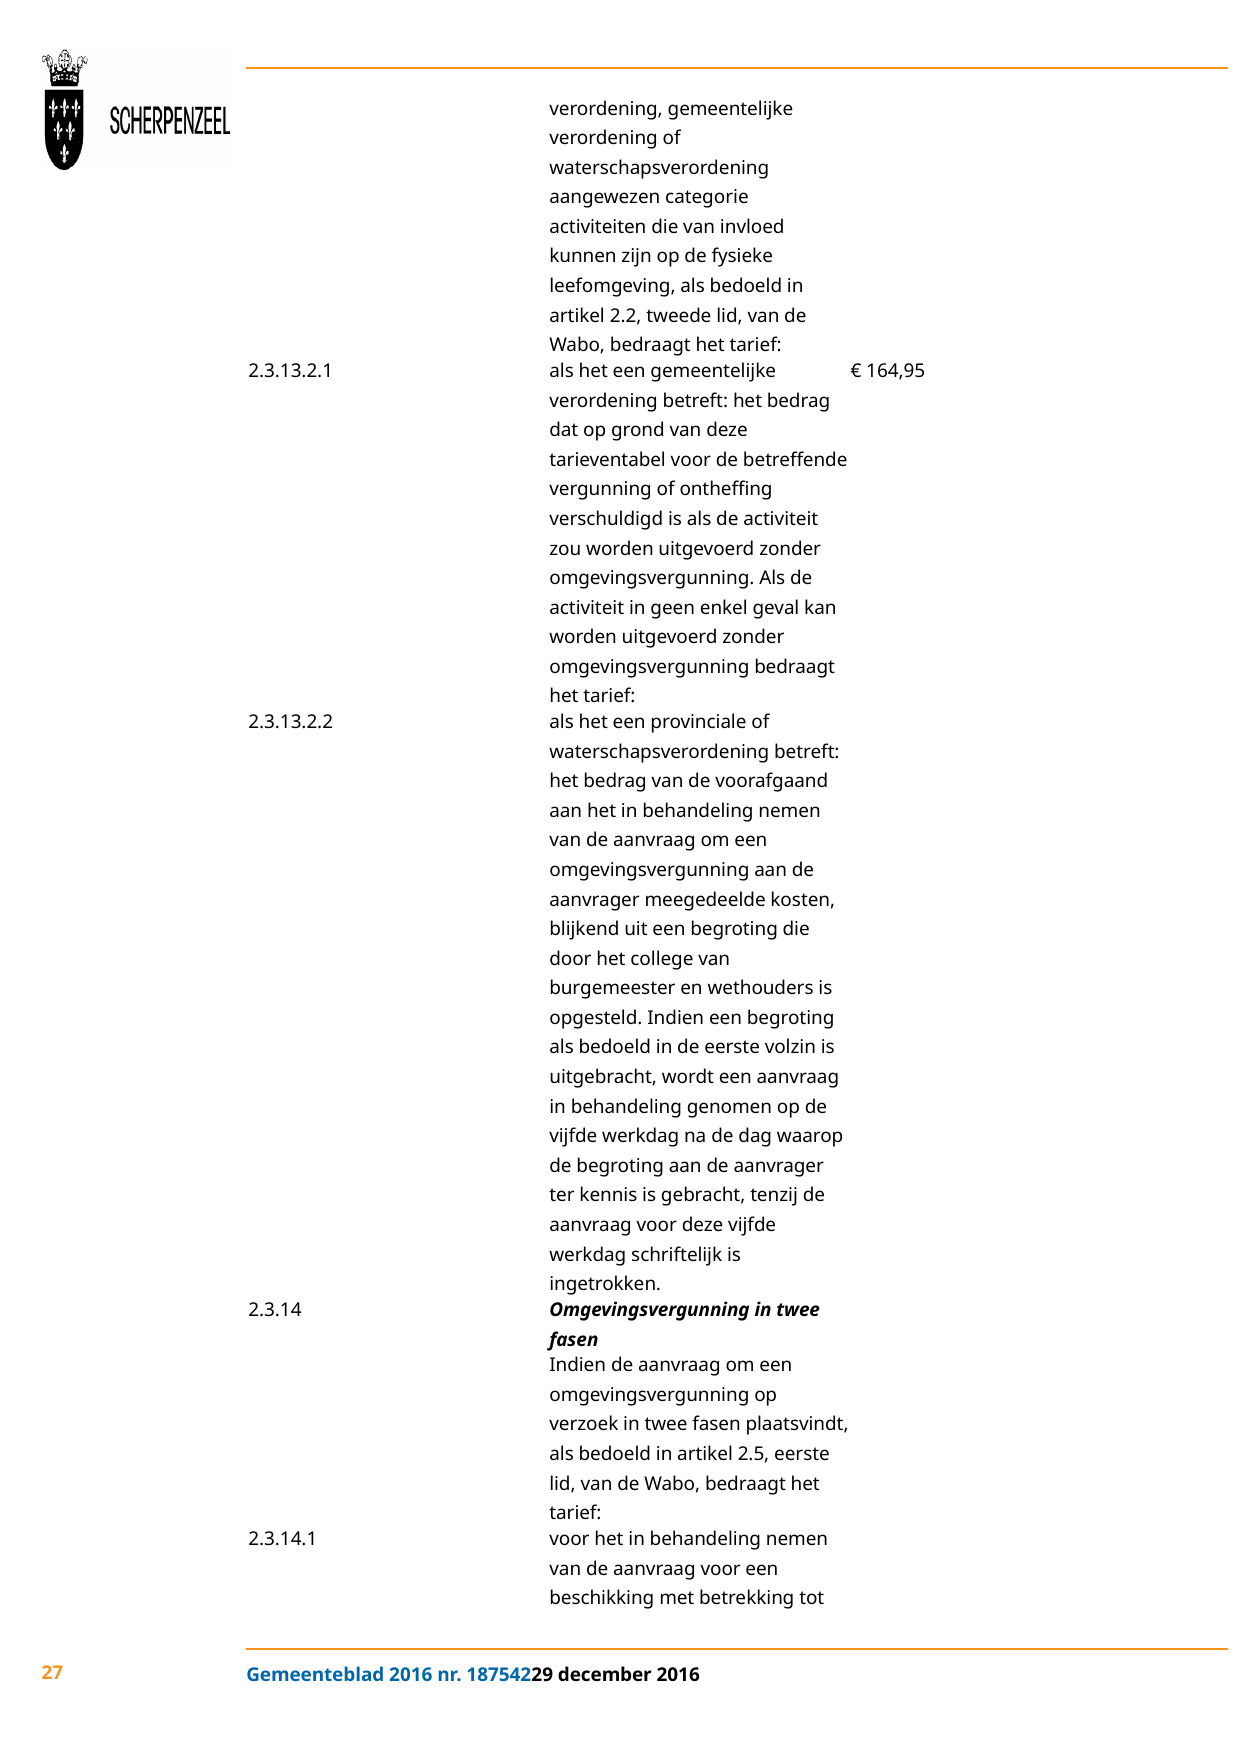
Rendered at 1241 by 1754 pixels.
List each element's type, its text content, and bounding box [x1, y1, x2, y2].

table_cell [850, 1351, 1152, 1525]
table_cell als het een gemeentelijke verordening betreft: het bedrag dat op grond van deze tarieventabel voor de betreffende vergunning of ontheffing verschuldigd is als de activiteit zou worden uitgevoerd zonder omgevingsvergunning. Als de activiteit in geen enkel geval kan worden uitgevoerd zonder omgevingsvergunning bedraagt het tarief: [549, 357, 850, 708]
picture [41, 47, 231, 172]
table_cell als het een provinciale of waterschapsverordening betreft: het bedrag van de voorafgaand aan het in behandeling nemen van de aanvraag om een omgevingsvergunning aan de aanvrager meegedeelde kosten, blijkend uit een begroting die door het college van burgemeester en wethouders is opgesteld. Indien een begroting als bedoeld in de eerste volzin is uitgebracht, wordt een aanvraag in behandeling genomen op de vijfde werkdag na de dag waarop de begroting aan de aanvrager ter kennis is gebracht, tenzij de aanvraag voor deze vijfde werkdag schriftelijk is ingetrokken. [549, 708, 850, 1296]
table_cell [248, 95, 549, 357]
table_cell [248, 1351, 549, 1525]
table_cell € 164,95 [850, 357, 1152, 708]
table_cell voor het in behandeling nemen van de aanvraag voor een beschikking met betrekking tot [549, 1525, 850, 1610]
table_cell 2.3.14 [248, 1296, 549, 1351]
table_cell 2.3.14.1 [248, 1525, 549, 1610]
table_cell Indien de aanvraag om een omgevingsvergunning op verzoek in twee fasen plaatsvindt, als bedoeld in artikel 2.5, eerste lid, van de Wabo, bedraagt het tarief: [549, 1351, 850, 1525]
table_cell 2.3.13.2.2 [248, 708, 549, 1296]
table_cell [850, 95, 1152, 357]
table_cell verordening, gemeentelijke verordening of waterschapsverordening aangewezen categorie activiteiten die van invloed kunnen zijn op de fysieke leefomgeving, als bedoeld in artikel 2.2, tweede lid, van de Wabo, bedraagt het tarief: [549, 95, 850, 357]
table_cell [850, 708, 1152, 1296]
table_cell [850, 1525, 1152, 1610]
table_cell [850, 1296, 1152, 1351]
table_cell Omgevingsvergunning in twee fasen [549, 1296, 850, 1351]
table_cell 2.3.13.2.1 [248, 357, 549, 708]
